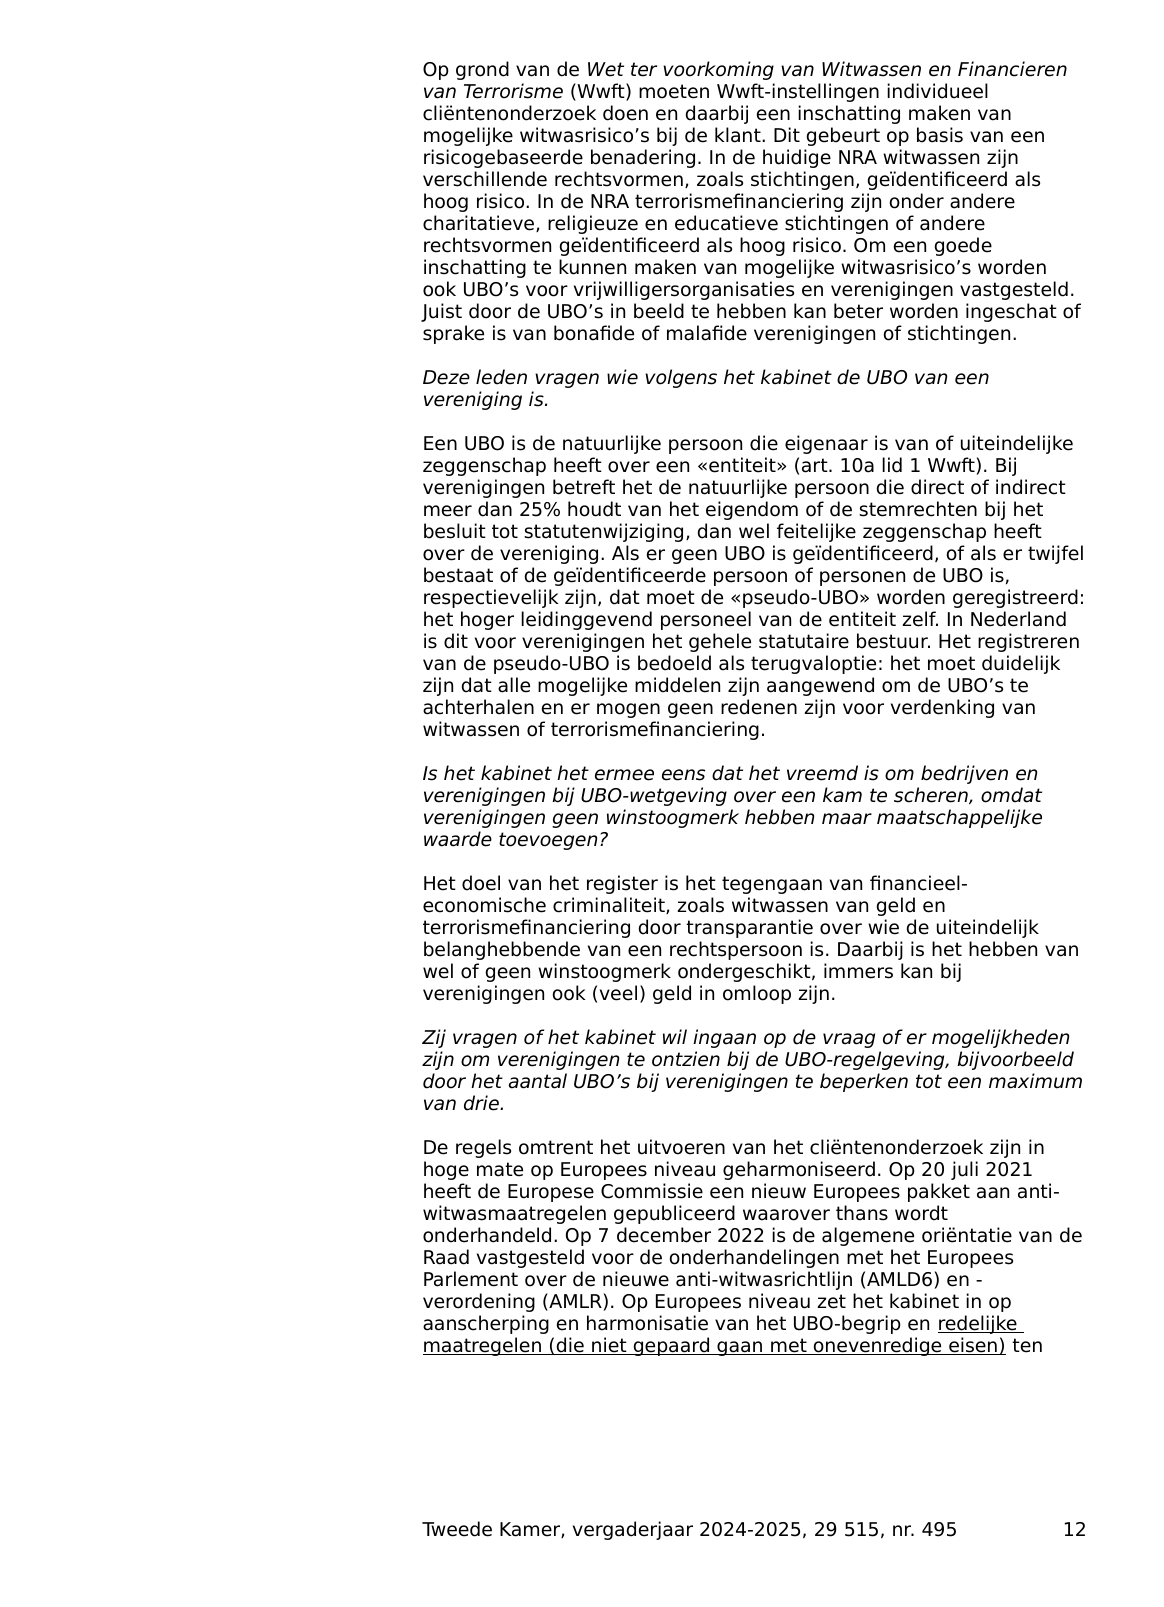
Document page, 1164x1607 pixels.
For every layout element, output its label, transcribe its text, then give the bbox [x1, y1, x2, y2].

text Deze leden vragen wie volgens het kabinet de UBO van een vereniging is. [422, 367, 1087, 411]
text De regels omtrent het uitvoeren van het cliëntenonderzoek zijn in hoge mate op Europees niveau geharmoniseerd. Op 20 juli 2021 heeft de Europese Commissie een nieuw Europees pakket aan anti-witwasmaatregelen gepubliceerd waarover thans wordt onderhandeld. Op 7 december 2022 is de algemene oriëntatie van de Raad vastgesteld voor de onderhandelingen met het Europees Parlement over de nieuwe anti-witwasrichtlijn (AMLD6) en -verordening (AMLR). Op Europees niveau zet het kabinet in op aanscherping en harmonisatie van het UBO-begrip en redelijke maatregelen (die niet gepaard gaan met onevenredige eisen) ten [422, 1137, 1087, 1357]
text Het doel van het register is het tegengaan van financieel-economische criminaliteit, zoals witwassen van geld en terrorismefinanciering door transparantie over wie de uiteindelijk belanghebbende van een rechtspersoon is. Daarbij is het hebben van wel of geen winstoogmerk ondergeschikt, immers kan bij verenigingen ook (veel) geld in omloop zijn. [422, 873, 1087, 1005]
text Een UBO is de natuurlijke persoon die eigenaar is van of uiteindelijke zeggenschap heeft over een «entiteit» (art. 10a lid 1 Wwft). Bij verenigingen betreft het de natuurlijke persoon die direct of indirect meer dan 25% houdt van het eigendom of de stemrechten bij het besluit tot statutenwijziging, dan wel feitelijke zeggenschap heeft over de vereniging. Als er geen UBO is geïdentificeerd, of als er twijfel bestaat of de geïdentificeerde persoon of personen de UBO is, respectievelijk zijn, dat moet de «pseudo-UBO» worden geregistreerd: het hoger leidinggevend personeel van de entiteit zelf. In Nederland is dit voor verenigingen het gehele statutaire bestuur. Het registreren van de pseudo-UBO is bedoeld als terugvaloptie: het moet duidelijk zijn dat alle mogelijke middelen zijn aangewend om de UBO’s te achterhalen en er mogen geen redenen zijn voor verdenking van witwassen of terrorismefinanciering. [422, 433, 1087, 741]
text Is het kabinet het ermee eens dat het vreemd is om bedrijven en verenigingen bij UBO-wetgeving over een kam te scheren, omdat verenigingen geen winstoogmerk hebben maar maatschappelijke waarde toevoegen? [422, 763, 1087, 851]
text Zij vragen of het kabinet wil ingaan op de vraag of er mogelijkheden zijn om verenigingen te ontzien bij de UBO-regelgeving, bijvoorbeeld door het aantal UBO’s bij verenigingen te beperken tot een maximum van drie. [422, 1027, 1087, 1115]
text Op grond van de Wet ter voorkoming van Witwassen en Financieren van Terrorisme (Wwft) moeten Wwft-instellingen individueel cliëntenonderzoek doen en daarbij een inschatting maken van mogelijke witwasrisico’s bij de klant. Dit gebeurt op basis van een risicogebaseerde benadering. In de huidige NRA witwassen zijn verschillende rechtsvormen, zoals stichtingen, geïdentificeerd als hoog risico. In de NRA terrorismefinanciering zijn onder andere charitatieve, religieuze en educatieve stichtingen of andere rechtsvormen geïdentificeerd als hoog risico. Om een goede inschatting te kunnen maken van mogelijke witwasrisico’s worden ook UBO’s voor vrijwilligersorganisaties en verenigingen vastgesteld. Juist door de UBO’s in beeld te hebben kan beter worden ingeschat of sprake is van bonafide of malafide verenigingen of stichtingen. [422, 59, 1087, 345]
